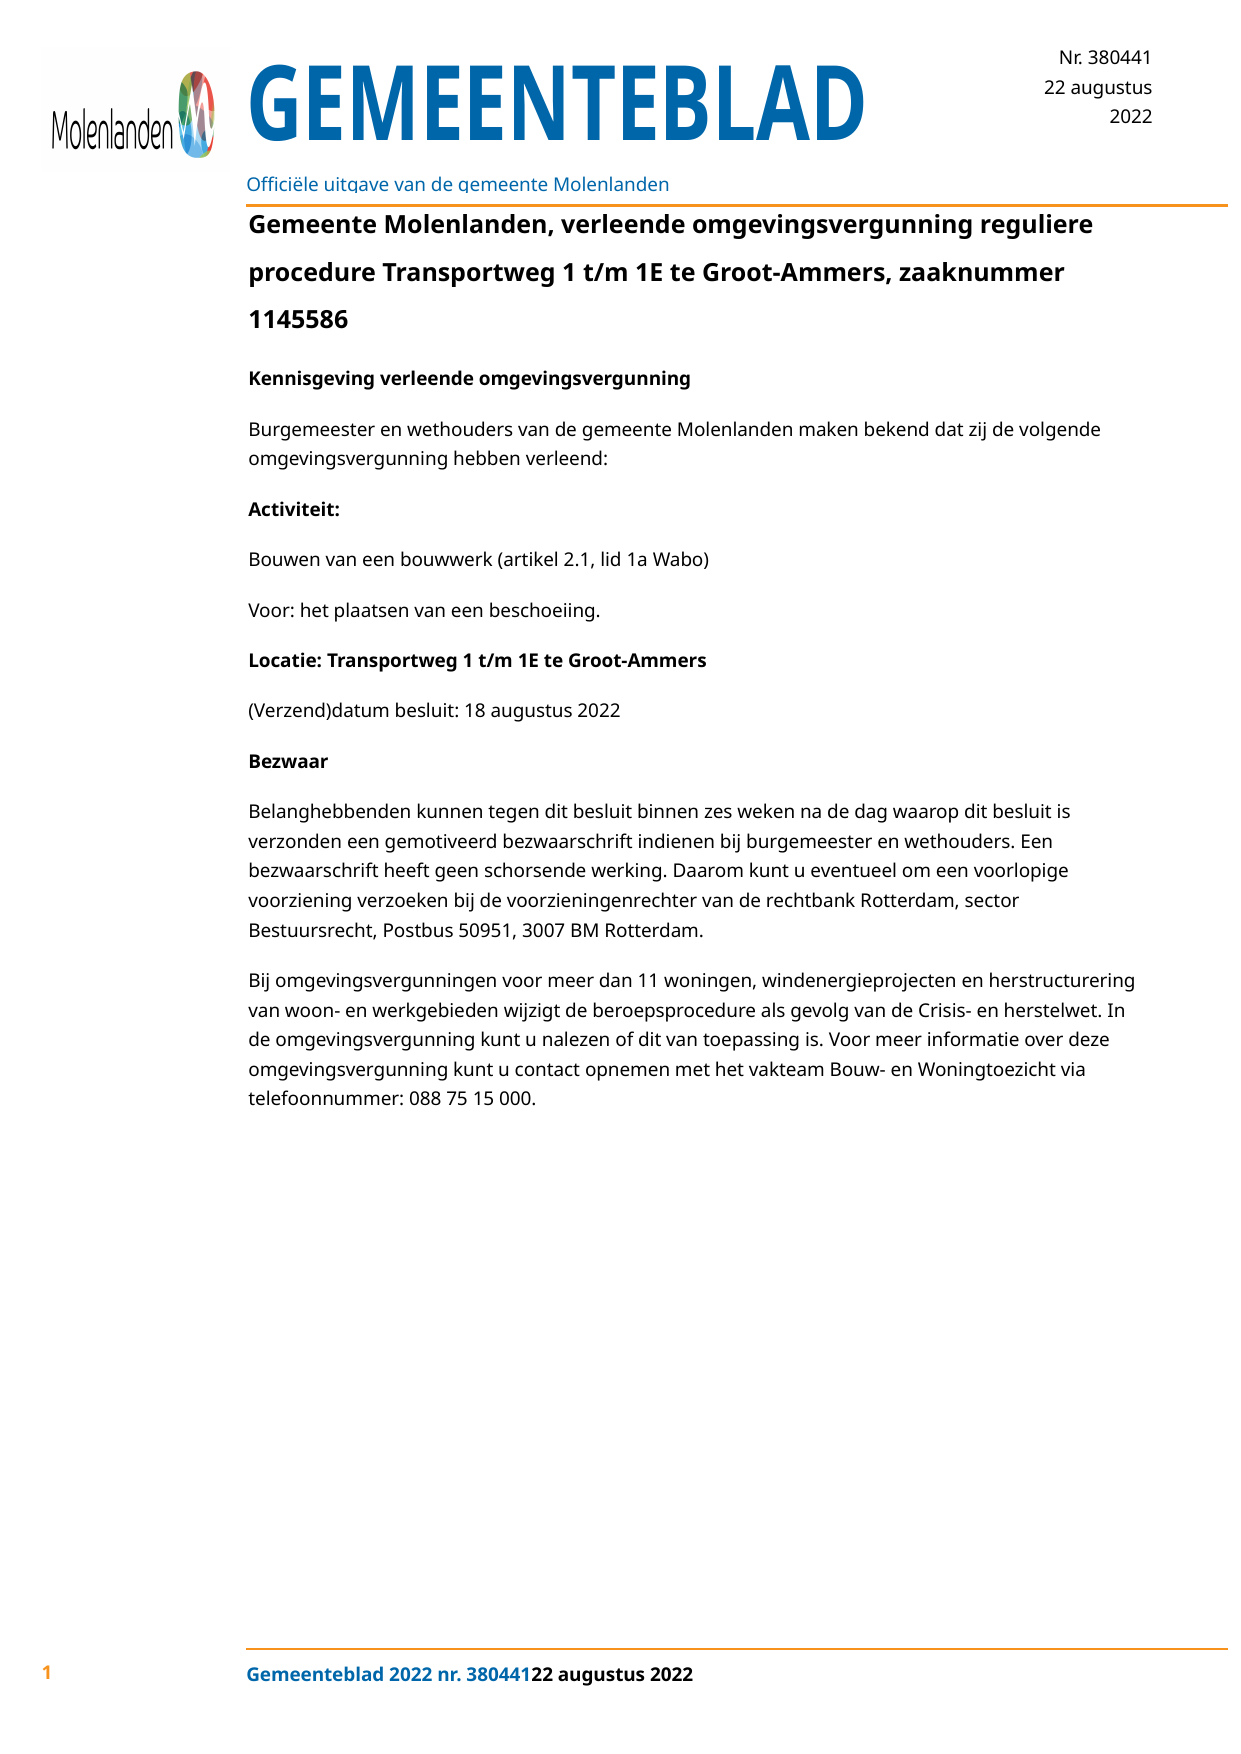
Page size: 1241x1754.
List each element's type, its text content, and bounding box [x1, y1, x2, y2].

text Locatie: Transportweg 1 t/m 1E te Groot-Ammers [248, 647, 1152, 673]
text (Verzend)datum besluit: 18 augustus 2022 [248, 698, 1152, 723]
text Bezwaar [248, 748, 1152, 774]
text Voor: het plaatsen van een beschoeiing. [248, 597, 1152, 622]
picture [41, 47, 231, 172]
text Activiteit: [248, 496, 1152, 522]
text Belanghebbenden kunnen tegen dit besluit binnen zes weken na de dag waarop dit besluit is verzonden een gemotiveerd bezwaarschrift indienen bij burgemeester en wethouders. Een bezwaarschrift heeft geen schorsende werking. Daarom kunt u eventueel om een voorlopige voorziening verzoeken bij de voorzieningenrechter van de rechtbank Rotterdam, sector Bestuursrecht, Postbus 50951, 3007 BM Rotterdam. [248, 798, 1152, 942]
text Burgemeester en wethouders van de gemeente Molenlanden maken bekend dat zij de volgende omgevingsvergunning hebben verleend: [248, 416, 1152, 471]
text Gemeente Molenlanden, verleende omgevingsvergunning reguliere procedure Transportweg 1 t/m 1E te Groot-Ammers, zaaknummer 1145586 [248, 207, 1152, 336]
text Kennisgeving verleende omgevingsvergunning [248, 366, 1152, 391]
text Bij omgevingsvergunningen voor meer dan 11 woningen, windenergieprojecten en herstructurering van woon- en werkgebieden wijzigt de beroepsprocedure als gevolg van de Crisis- en herstelwet. In de omgevingsvergunning kunt u nalezen of dit van toepassing is. Voor meer informatie over deze omgevingsvergunning kunt u contact opnemen met het vakteam Bouw- en Woningtoezicht via telefoonnummer: 088 75 15 000. [248, 967, 1152, 1111]
text Bouwen van een bouwwerk (artikel 2.1, lid 1a Wabo) [248, 546, 1152, 572]
